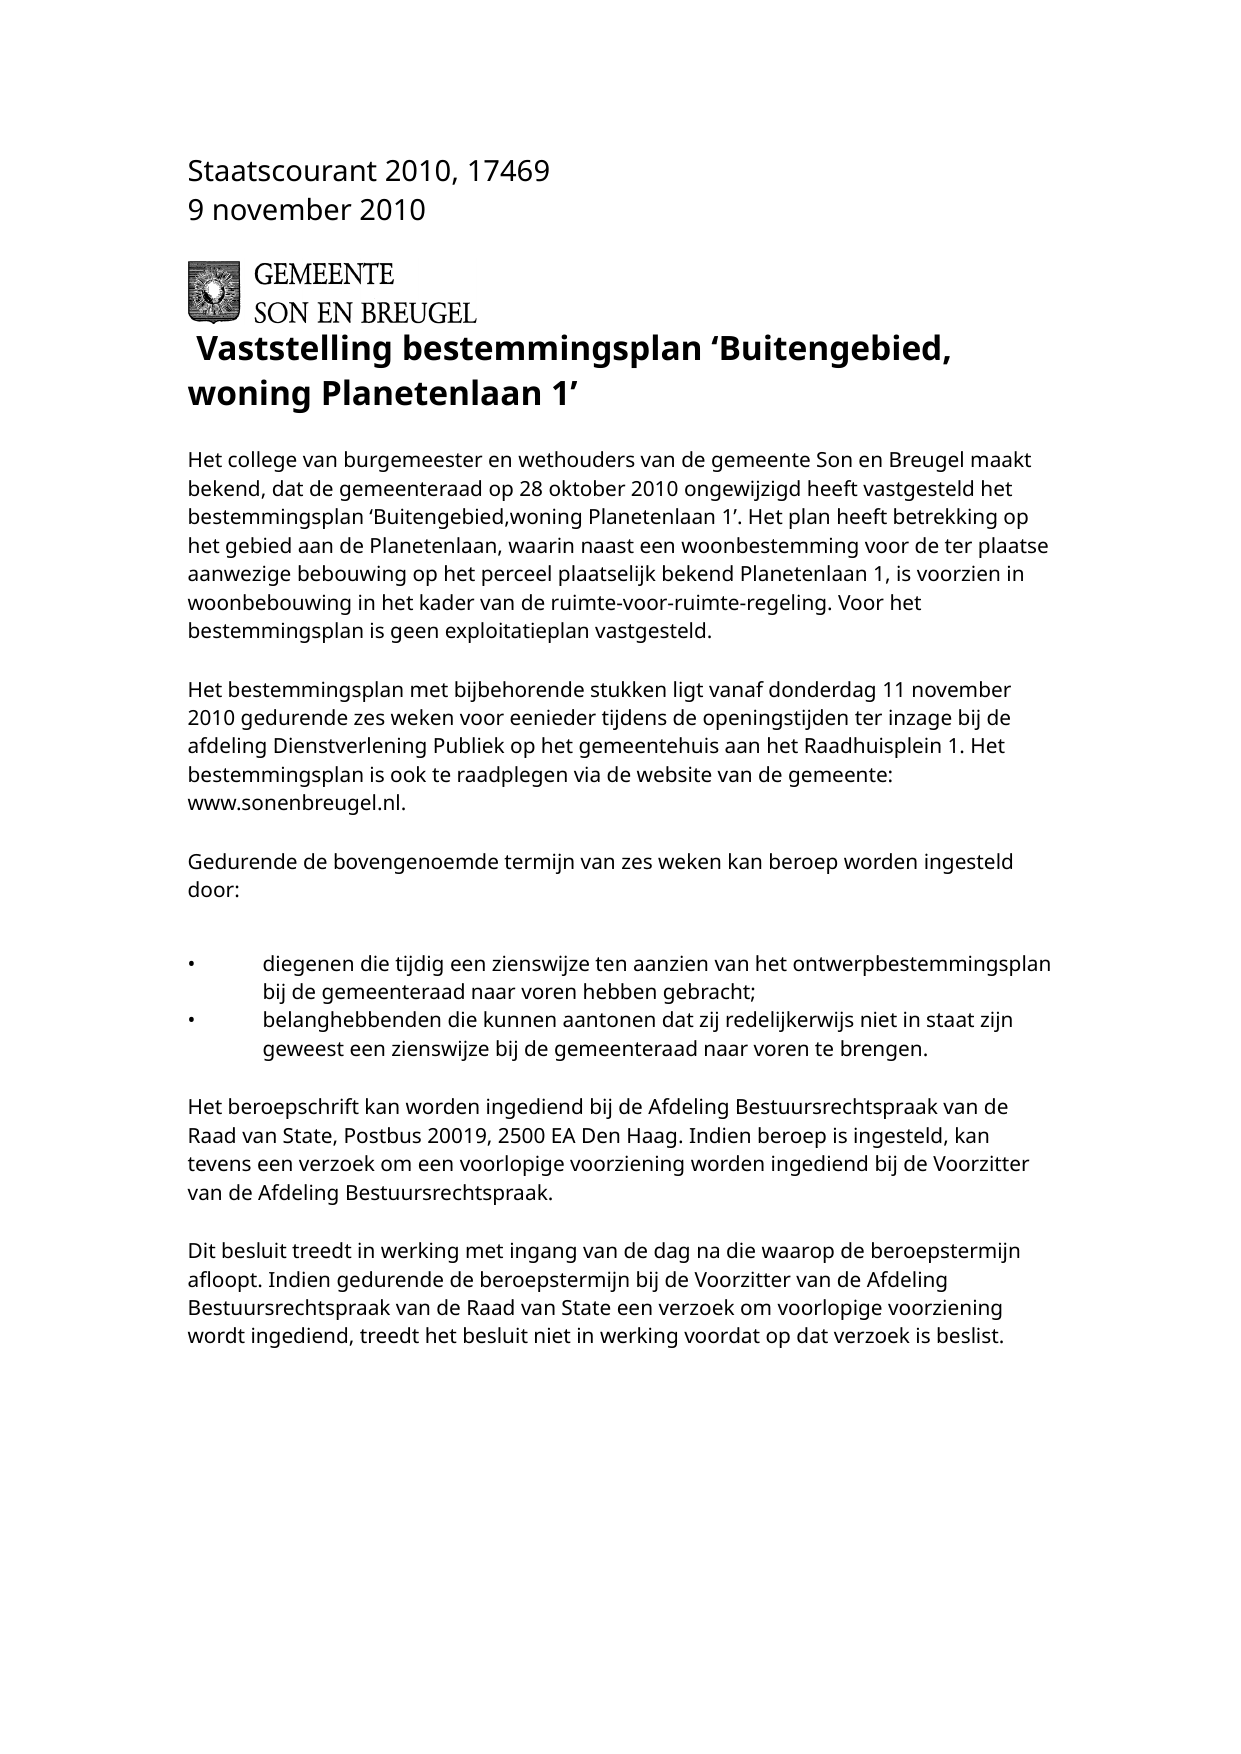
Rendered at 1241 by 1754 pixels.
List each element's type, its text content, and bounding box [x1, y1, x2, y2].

picture [187, 258, 477, 325]
text Het bestemmingsplan met bijbehorende stukken ligt vanaf donderdag 11 november 2010 gedurende zes weken voor eenieder tijdens de openingstijden ter inzage bij de afdeling Dienstverlening Publiek op het gemeentehuis aan het Raadhuisplein 1. Het bestemmingsplan is ook te raadplegen via de website van de gemeente: www.sonenbreugel.nl. [187, 675, 1053, 817]
subtitle Vaststelling bestemmingsplan ‘Buitengebied, woning Planetenlaan 1’ [187, 271, 1053, 416]
text Staatscourant 2010, 17469 [187, 150, 1053, 190]
text Gedurende de bovengenoemde termijn van zes weken kan beroep worden ingesteld door: [187, 847, 1053, 904]
list belanghebbenden die kunnen aantonen dat zij redelijkerwijs niet in staat zijn geweest een zienswijze bij de gemeenteraad naar voren te brengen. [187, 1006, 1053, 1062]
text Het college van burgemeester en wethouders van de gemeente Son en Breugel maakt bekend, dat de gemeenteraad op 28 oktober 2010 ongewijzigd heeft vastgesteld het bestemmingsplan ‘Buitengebied,woning Planetenlaan 1’. Het plan heeft betrekking op het gebied aan de Planetenlaan, waarin naast een woonbestemming voor de ter plaatse aanwezige bebouwing op het perceel plaatselijk bekend Planetenlaan 1, is voorzien in woonbebouwing in het kader van de ruimte-voor-ruimte-regeling. Voor het bestemmingsplan is geen exploitatieplan vastgesteld. [187, 446, 1053, 645]
text Het beroepschrift kan worden ingediend bij de Afdeling Bestuursrechtspraak van de Raad van State, Postbus 20019, 2500 EA Den Haag. Indien beroep is ingesteld, kan tevens een verzoek om een voorlopige voorziening worden ingediend bij de Voorzitter van de Afdeling Bestuursrechtspraak. [187, 1092, 1053, 1206]
text Dit besluit treedt in werking met ingang van de dag na die waarop de beroepstermijn afloopt. Indien gedurende de beroepstermijn bij de Voorzitter van de Afdeling Bestuursrechtspraak van de Raad van State een verzoek om voorlopige voorziening wordt ingediend, treedt het besluit niet in werking voordat op dat verzoek is beslist. [187, 1236, 1053, 1350]
text 9 november 2010 [187, 190, 1053, 229]
list diegenen die tijdig een zienswijze ten aanzien van het ontwerpbestemmingsplan bij de gemeenteraad naar voren hebben gebracht; [187, 949, 1053, 1006]
